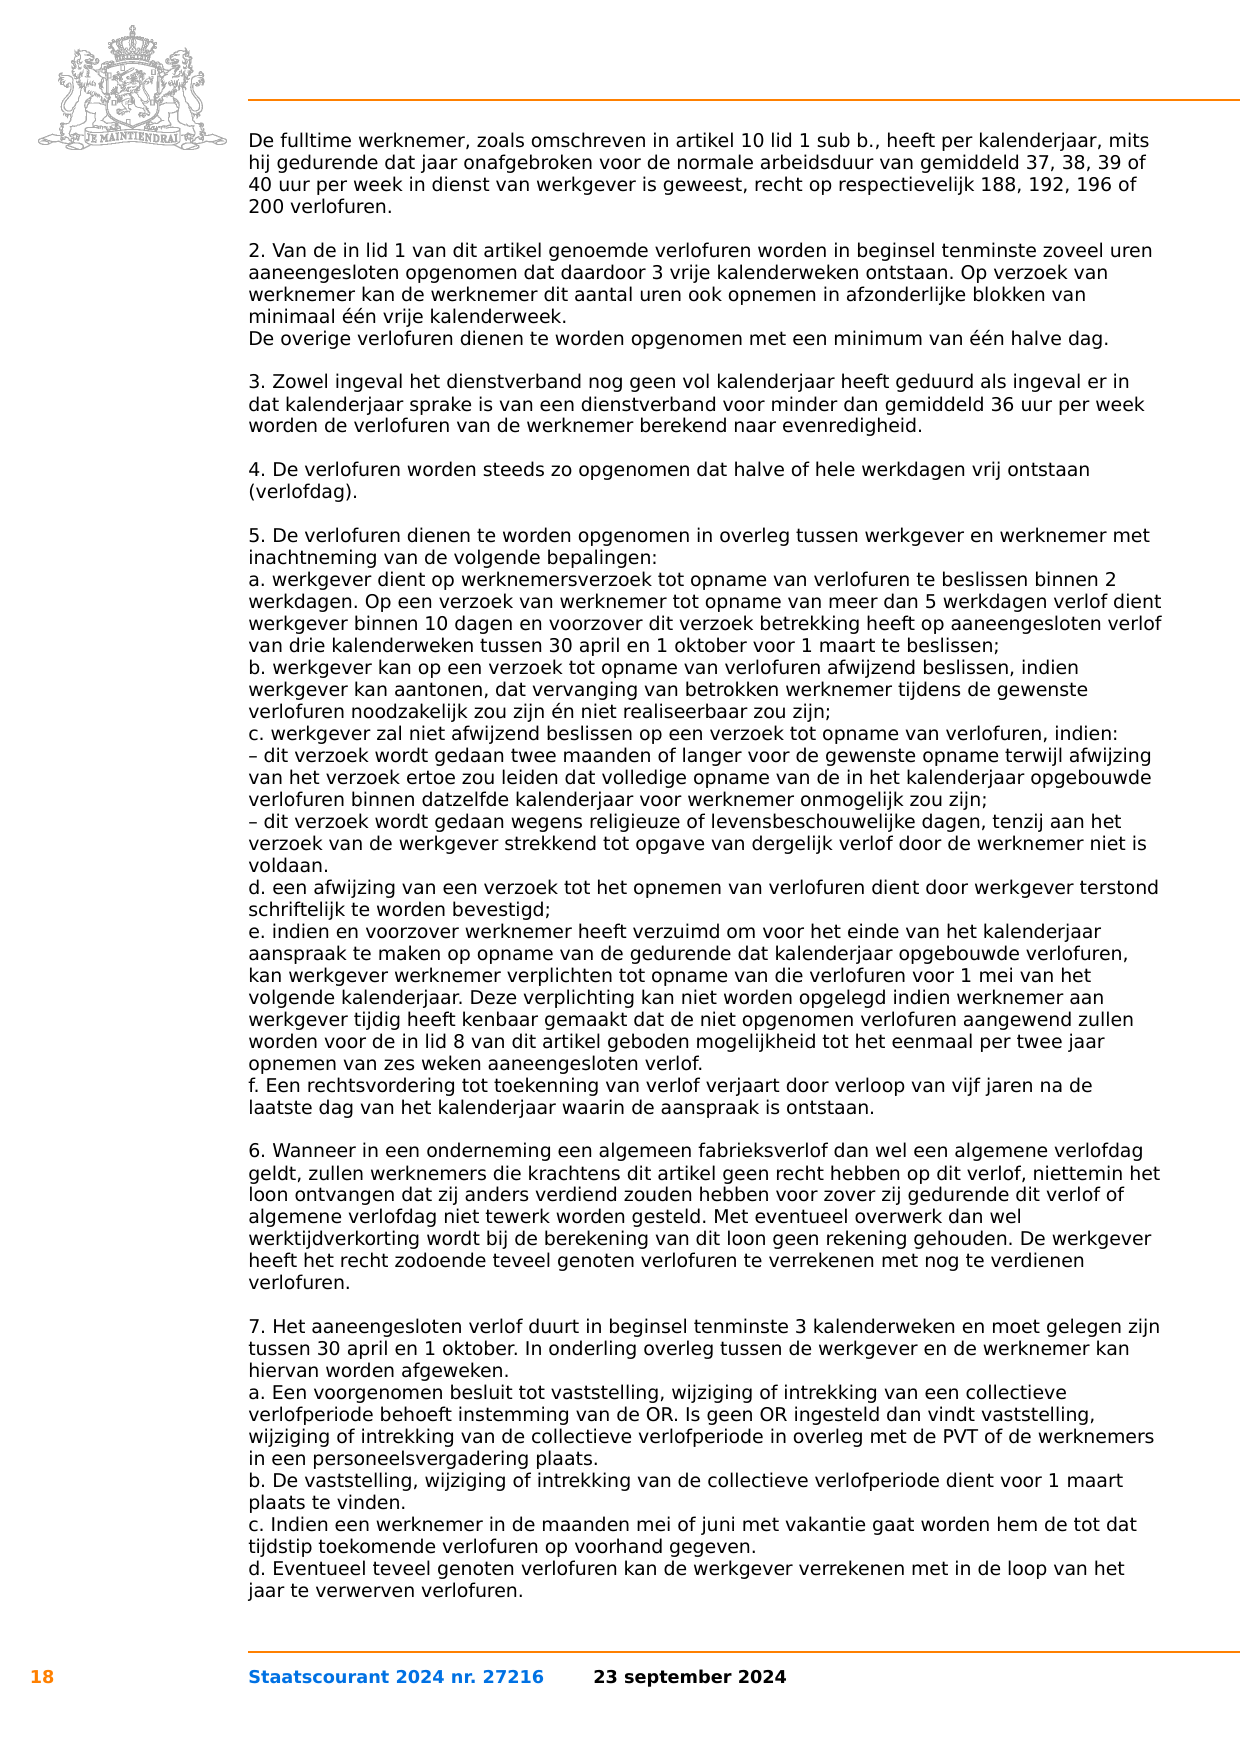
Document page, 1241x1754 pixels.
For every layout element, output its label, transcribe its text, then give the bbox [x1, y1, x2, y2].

text d. Eventueel teveel genoten verlofuren kan de werkgever verrekenen met in de loop van het jaar te verwerven verlofuren. [248, 1558, 1163, 1602]
text – dit verzoek wordt gedaan wegens religieuze of levensbeschouwelijke dagen, tenzij aan het verzoek van de werkgever strekkend tot opgave van dergelijk verlof door de werknemer niet is voldaan. [248, 811, 1163, 877]
text c. werkgever zal niet afwijzend beslissen op een verzoek tot opname van verlofuren, indien: [248, 723, 1163, 745]
picture [38, 25, 227, 150]
text 7. Het aaneengesloten verlof duurt in beginsel tenminste 3 kalenderweken en moet gelegen zijn tussen 30 april en 1 oktober. In onderling overleg tussen de werkgever en de werknemer kan hiervan worden afgeweken. [248, 1316, 1163, 1382]
text e. indien en voorzover werknemer heeft verzuimd om voor het einde van het kalenderjaar aanspraak te maken op opname van de gedurende dat kalenderjaar opgebouwde verlofuren, kan werkgever werknemer verplichten tot opname van die verlofuren voor 1 mei van het volgende kalenderjaar. Deze verplichting kan niet worden opgelegd indien werknemer aan werkgever tijdig heeft kenbaar gemaakt dat de niet opgenomen verlofuren aangewend zullen worden voor de in lid 8 van dit artikel geboden mogelijkheid tot het eenmaal per twee jaar opnemen van zes weken aaneengesloten verlof. [248, 921, 1163, 1074]
text b. De vaststelling, wijziging of intrekking van de collectieve verlofperiode dient voor 1 maart plaats te vinden. [248, 1470, 1163, 1514]
text 2. Van de in lid 1 van dit artikel genoemde verlofuren worden in beginsel tenminste zoveel uren aaneengesloten opgenomen dat daardoor 3 vrije kalenderweken ontstaan. Op verzoek van werknemer kan de werknemer dit aantal uren ook opnemen in afzonderlijke blokken van minimaal één vrije kalenderweek. [248, 240, 1163, 328]
text 3. Zowel ingeval het dienstverband nog geen vol kalenderjaar heeft geduurd als ingeval er in dat kalenderjaar sprake is van een dienstverband voor minder dan gemiddeld 36 uur per week worden de verlofuren van de werknemer berekend naar evenredigheid. [248, 371, 1163, 437]
text c. Indien een werknemer in de maanden mei of juni met vakantie gaat worden hem de tot dat tijdstip toekomende verlofuren op voorhand gegeven. [248, 1514, 1163, 1558]
text f. Een rechtsvordering tot toekenning van verlof verjaart door verloop van vijf jaren na de laatste dag van het kalenderjaar waarin de aanspraak is ontstaan. [248, 1074, 1163, 1118]
text 5. De verlofuren dienen te worden opgenomen in overleg tussen werkgever en werknemer met inachtneming van de volgende bepalingen: [248, 525, 1163, 569]
text 6. Wanneer in een onderneming een algemeen fabrieksverlof dan wel een algemene verlofdag geldt, zullen werknemers die krachtens dit artikel geen recht hebben op dit verlof, niettemin het loon ontvangen dat zij anders verdiend zouden hebben voor zover zij gedurende dit verlof of algemene verlofdag niet tewerk worden gesteld. Met eventueel overwerk dan wel werktijdverkorting wordt bij de berekening van dit loon geen rekening gehouden. De werkgever heeft het recht zodoende teveel genoten verlofuren te verrekenen met nog te verdienen verlofuren. [248, 1140, 1163, 1294]
text a. Een voorgenomen besluit tot vaststelling, wijziging of intrekking van een collectieve verlofperiode behoeft instemming van de OR. Is geen OR ingesteld dan vindt vaststelling, wijziging of intrekking van de collectieve verlofperiode in overleg met de PVT of de werknemers in een personeelsvergadering plaats. [248, 1382, 1163, 1470]
text De fulltime werknemer, zoals omschreven in artikel 10 lid 1 sub b., heeft per kalenderjaar, mits hij gedurende dat jaar onafgebroken voor de normale arbeidsduur van gemiddeld 37, 38, 39 of 40 uur per week in dienst van werkgever is geweest, recht op respectievelijk 188, 192, 196 of 200 verlofuren. [248, 130, 1163, 218]
text d. een afwijzing van een verzoek tot het opnemen van verlofuren dient door werkgever terstond schriftelijk te worden bevestigd; [248, 877, 1163, 921]
text a. werkgever dient op werknemersverzoek tot opname van verlofuren te beslissen binnen 2 werkdagen. Op een verzoek van werknemer tot opname van meer dan 5 werkdagen verlof dient werkgever binnen 10 dagen en voorzover dit verzoek betrekking heeft op aaneengesloten verlof van drie kalenderweken tussen 30 april en 1 oktober voor 1 maart te beslissen; [248, 569, 1163, 657]
text De overige verlofuren dienen te worden opgenomen met een minimum van één halve dag. [248, 328, 1163, 349]
text – dit verzoek wordt gedaan twee maanden of langer voor de gewenste opname terwijl afwijzing van het verzoek ertoe zou leiden dat volledige opname van de in het kalenderjaar opgebouwde verlofuren binnen datzelfde kalenderjaar voor werknemer onmogelijk zou zijn; [248, 745, 1163, 811]
text 4. De verlofuren worden steeds zo opgenomen dat halve of hele werkdagen vrij ontstaan (verlofdag). [248, 459, 1163, 503]
text b. werkgever kan op een verzoek tot opname van verlofuren afwijzend beslissen, indien werkgever kan aantonen, dat vervanging van betrokken werknemer tijdens de gewenste verlofuren noodzakelijk zou zijn én niet realiseerbaar zou zijn; [248, 657, 1163, 723]
